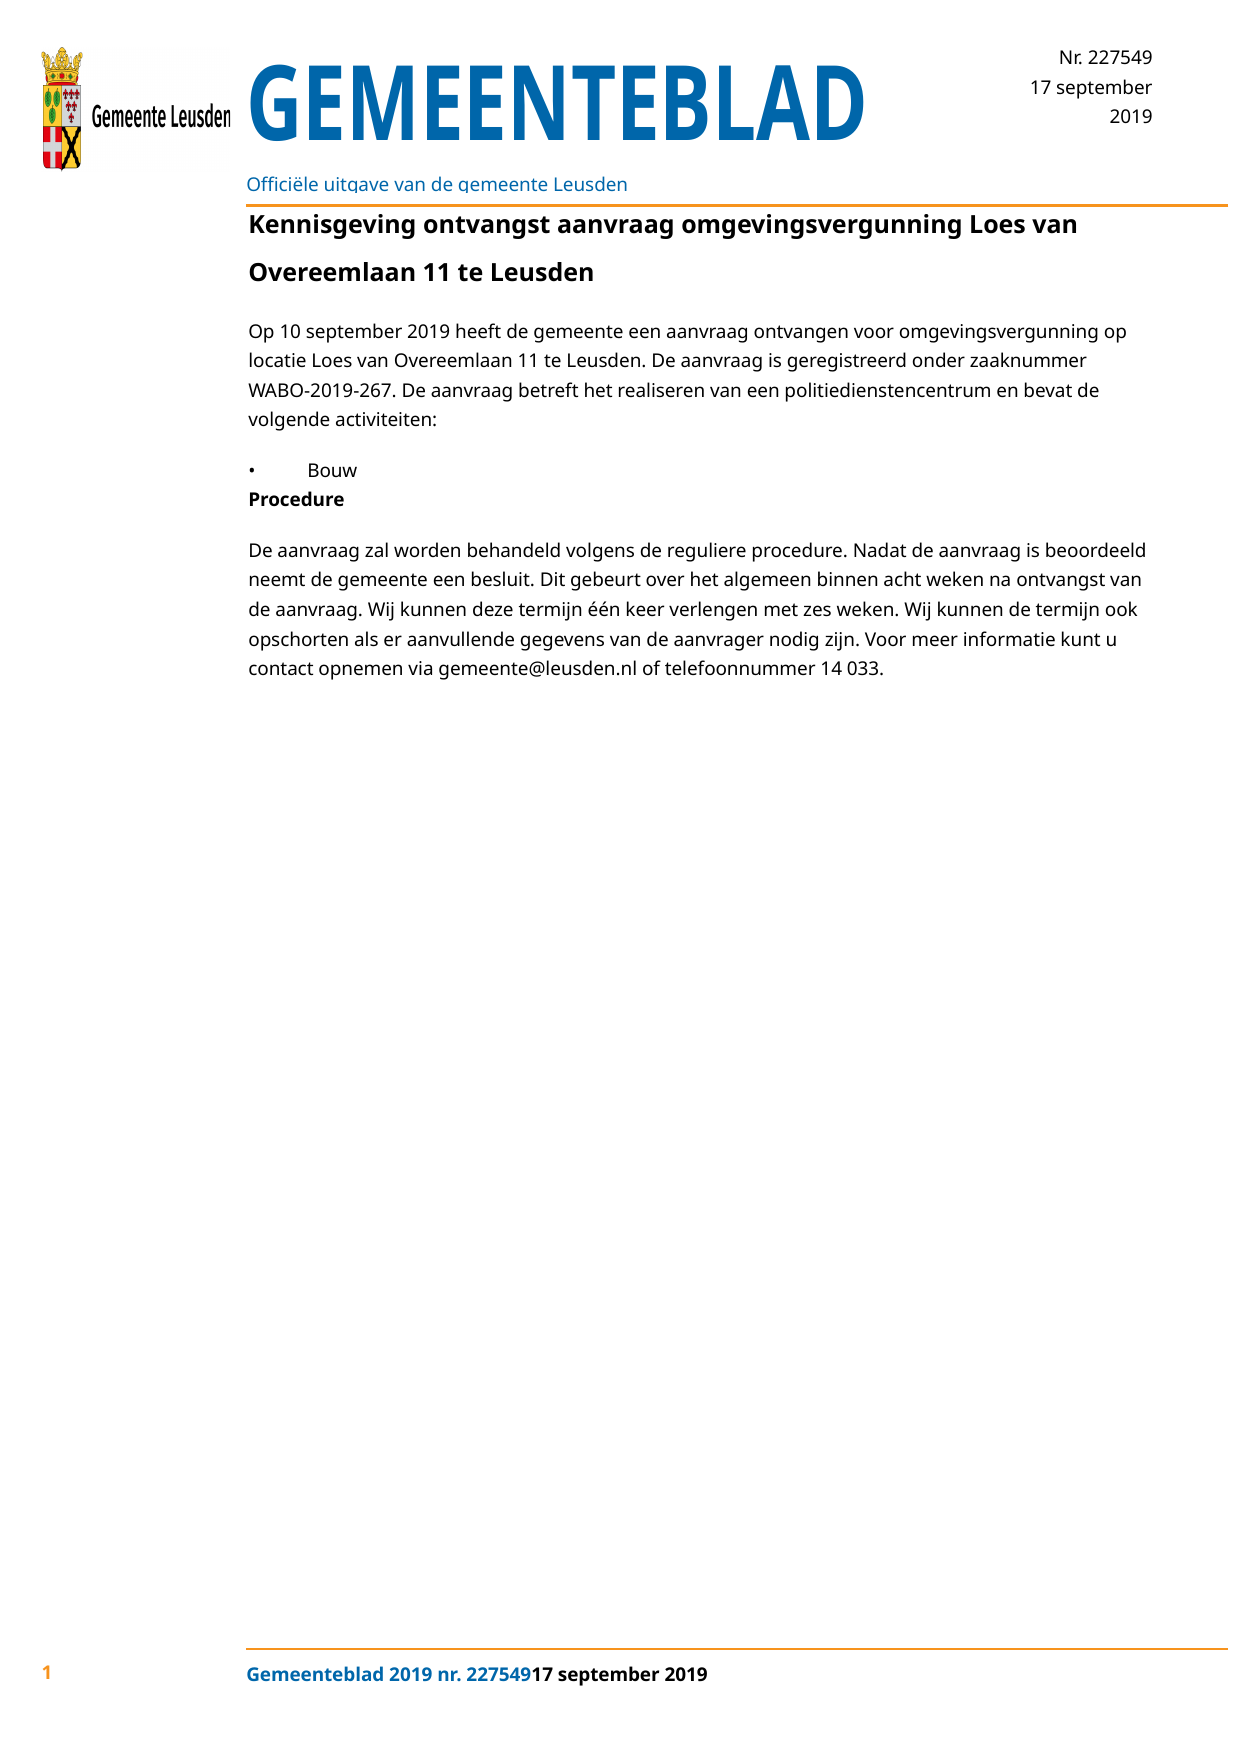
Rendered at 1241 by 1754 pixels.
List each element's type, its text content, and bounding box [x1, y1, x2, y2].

text Procedure [248, 487, 1152, 512]
text De aanvraag zal worden behandeld volgens de reguliere procedure. Nadat de aanvraag is beoordeeld neemt de gemeente een besluit. Dit gebeurt over het algemeen binnen acht weken na ontvangst van de aanvraag. Wij kunnen deze termijn één keer verlengen met zes weken. Wij kunnen de termijn ook opschorten als er aanvullende gegevens van de aanvrager nodig zijn. Voor meer informatie kunt u contact opnemen via gemeente@leusden.nl of telefoonnummer 14 033. [248, 537, 1152, 681]
text Kennisgeving ontvangst aanvraag omgevingsvergunning Loes van Overeemlaan 11 te Leusden [248, 207, 1152, 288]
picture [41, 47, 231, 172]
text Op 10 september 2019 heeft de gemeente een aanvraag ontvangen voor omgevingsvergunning op locatie Loes van Overeemlaan 11 te Leusden. De aanvraag is geregistreerd onder zaaknummer WABO-2019-267. De aanvraag betreft het realiseren van een politiedienstencentrum en bevat de volgende activiteiten: [248, 318, 1152, 432]
list Bouw [248, 457, 1152, 483]
